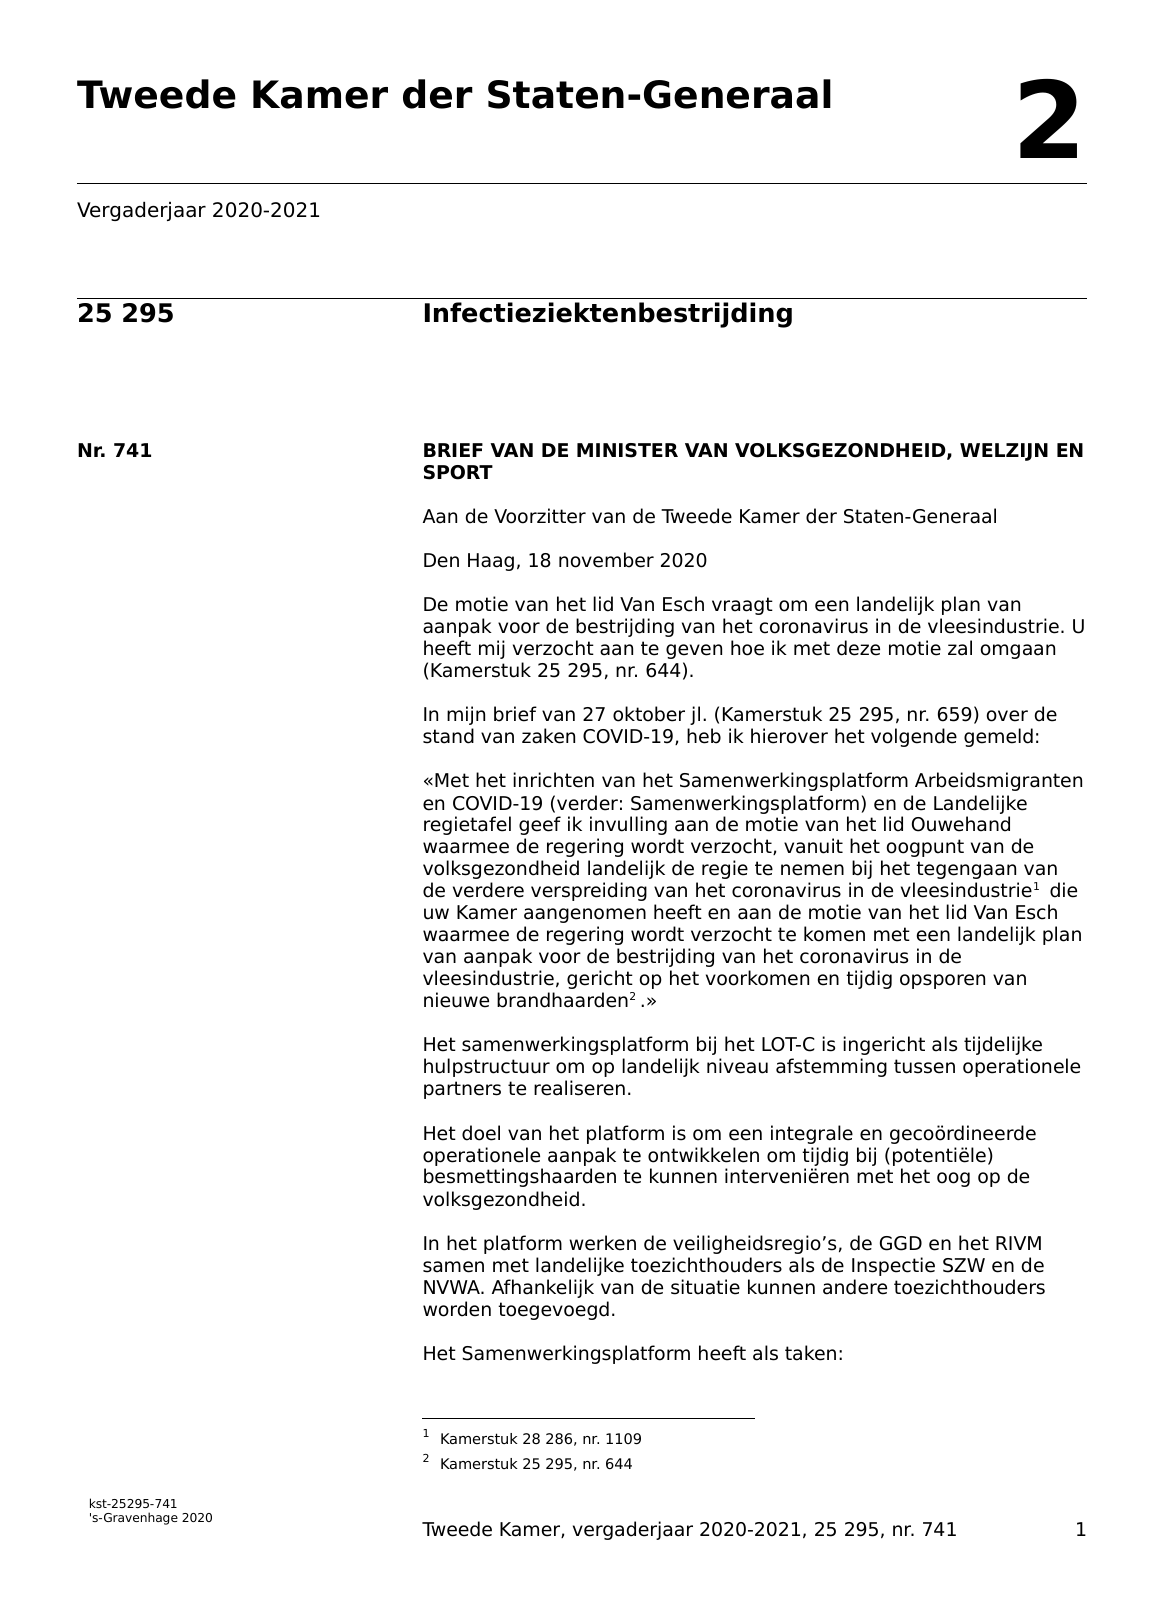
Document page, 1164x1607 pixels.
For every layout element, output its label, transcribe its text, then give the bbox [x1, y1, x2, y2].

text Kamerstuk 25 295, nr. 644 [422, 1452, 1087, 1474]
text Kamerstuk 28 286, nr. 1109 [422, 1427, 1087, 1449]
text kst-25295-741 [88, 1497, 323, 1511]
table_cell Vergaderjaar 2020-2021 [77, 184, 1087, 298]
table_header 2 [886, 59, 1087, 183]
text Het doel van het platform is om een integrale en gecoördineerde operationele aanpak te ontwikkelen om tijdig bij (potentiële) besmettingshaarden te kunnen interveniëren met het oog op de volksgezondheid. [422, 1122, 1087, 1210]
table_header Tweede Kamer der Staten-Generaal [77, 59, 886, 183]
text Den Haag, 18 november 2020 [422, 550, 1087, 572]
subtitle Nr. 741 BRIEF VAN DE MINISTER VAN VOLKSGEZONDHEID, WELZIJN EN SPORT [77, 440, 1087, 484]
text De motie van het lid Van Esch vraagt om een landelijk plan van aanpak voor de bestrijding van het coronavirus in de vleesindustrie. U heeft mij verzocht aan te geven hoe ik met deze motie zal omgaan (Kamerstuk 25 295, nr. 644). [422, 594, 1087, 682]
text «Met het inrichten van het Samenwerkingsplatform Arbeidsmigranten en COVID-19 (verder: Samenwerkingsplatform) en de Landelijke regietafel geef ik invulling aan de motie van het lid Ouwehand waarmee de regering wordt verzocht, vanuit het oogpunt van de volksgezondheid landelijk de regie te nemen bij het tegengaan van de verdere verspreiding van het coronavirus in de vleesindustrie die uw Kamer aangenomen heeft en aan de motie van het lid Van Esch waarmee de regering wordt verzocht te komen met een landelijk plan van aanpak voor de bestrijding van het coronavirus in de vleesindustrie, gericht op het voorkomen en tijdig opsporen van nieuwe brandhaarden.» [422, 770, 1087, 1012]
text In het platform werken de veiligheidsregio’s, de GGD en het RIVM samen met landelijke toezichthouders als de Inspectie SZW en de NVWA. Afhankelijk van de situatie kunnen andere toezichthouders worden toegevoegd. [422, 1233, 1087, 1321]
text Het Samenwerkingsplatform heeft als taken: [422, 1343, 1087, 1365]
text Het samenwerkingsplatform bij het LOT-C is ingericht als tijdelijke hulpstructuur om op landelijk niveau afstemming tussen operationele partners te realiseren. [422, 1034, 1087, 1100]
text 's-Gravenhage 2020 [88, 1511, 323, 1525]
subtitle 25 295 Infectieziektenbestrijding [77, 299, 1087, 329]
text In mijn brief van 27 oktober jl. (Kamerstuk 25 295, nr. 659) over de stand van zaken COVID-19, heb ik hierover het volgende gemeld: [422, 704, 1087, 748]
text Aan de Voorzitter van de Tweede Kamer der Staten-Generaal [422, 506, 1087, 528]
